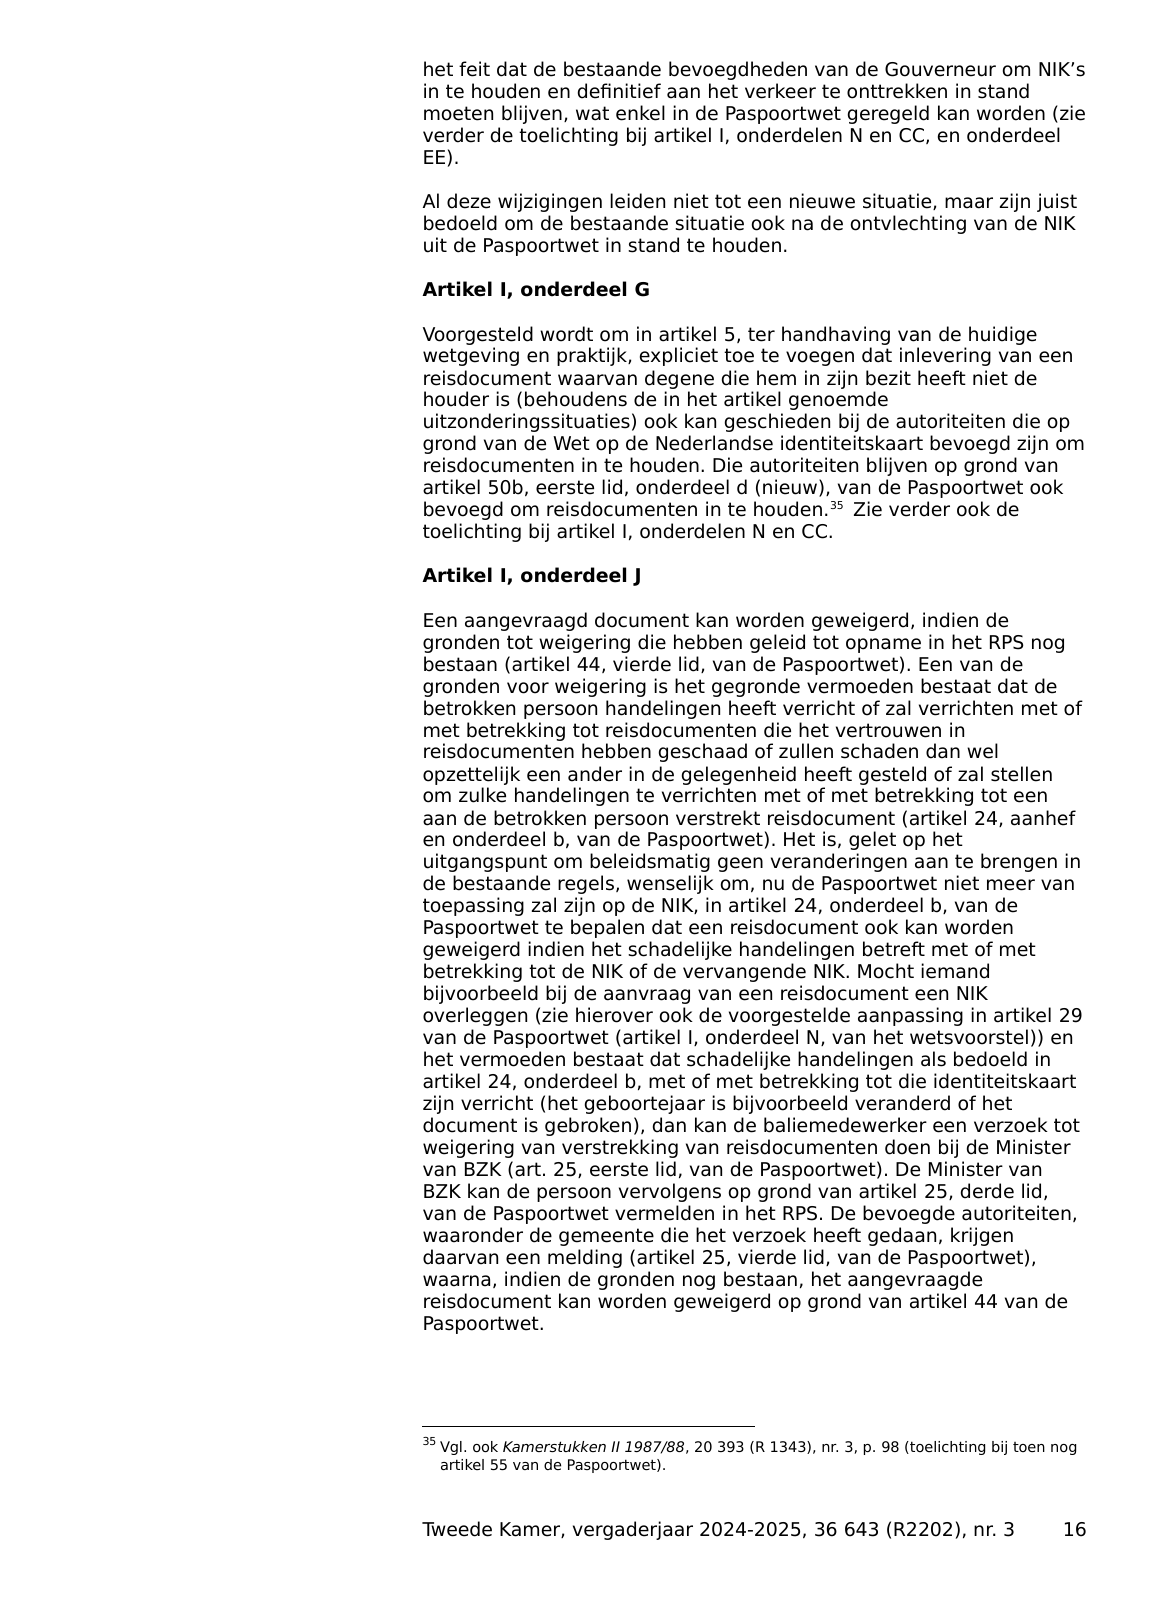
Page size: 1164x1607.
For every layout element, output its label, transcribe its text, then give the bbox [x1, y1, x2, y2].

subtitle Artikel I, onderdeel G [422, 279, 1087, 301]
text het feit dat de bestaande bevoegdheden van de Gouverneur om NIK’s in te houden en definitief aan het verkeer te onttrekken in stand moeten blijven, wat enkel in de Paspoortwet geregeld kan worden (zie verder de toelichting bij artikel I, onderdelen N en CC, en onderdeel EE). [422, 59, 1087, 169]
text Voorgesteld wordt om in artikel 5, ter handhaving van de huidige wetgeving en praktijk, expliciet toe te voegen dat inlevering van een reisdocument waarvan degene die hem in zijn bezit heeft niet de houder is (behoudens de in het artikel genoemde uitzonderingssituaties) ook kan geschieden bij de autoriteiten die op grond van de Wet op de Nederlandse identiteitskaart bevoegd zijn om reisdocumenten in te houden. Die autoriteiten blijven op grond van artikel 50b, eerste lid, onderdeel d (nieuw), van de Paspoortwet ook bevoegd om reisdocumenten in te houden. Zie verder ook de toelichting bij artikel I, onderdelen N en CC. [422, 323, 1087, 543]
text Vgl. ook Kamerstukken II 1987/88, 20 393 (R 1343), nr. 3, p. 98 (toelichting bij toen nog artikel 55 van de Paspoortwet). [422, 1435, 1087, 1474]
text Een aangevraagd document kan worden geweigerd, indien de gronden tot weigering die hebben geleid tot opname in het RPS nog bestaan (artikel 44, vierde lid, van de Paspoortwet). Een van de gronden voor weigering is het gegronde vermoeden bestaat dat de betrokken persoon handelingen heeft verricht of zal verrichten met of met betrekking tot reisdocumenten die het vertrouwen in reisdocumenten hebben geschaad of zullen schaden dan wel opzettelijk een ander in de gelegenheid heeft gesteld of zal stellen om zulke handelingen te verrichten met of met betrekking tot een aan de betrokken persoon verstrekt reisdocument (artikel 24, aanhef en onderdeel b, van de Paspoortwet). Het is, gelet op het uitgangspunt om beleidsmatig geen veranderingen aan te brengen in de bestaande regels, wenselijk om, nu de Paspoortwet niet meer van toepassing zal zijn op de NIK, in artikel 24, onderdeel b, van de Paspoortwet te bepalen dat een reisdocument ook kan worden geweigerd indien het schadelijke handelingen betreft met of met betrekking tot de NIK of de vervangende NIK. Mocht iemand bijvoorbeeld bij de aanvraag van een reisdocument een NIK overleggen (zie hierover ook de voorgestelde aanpassing in artikel 29 van de Paspoortwet (artikel I, onderdeel N, van het wetsvoorstel)) en het vermoeden bestaat dat schadelijke handelingen als bedoeld in artikel 24, onderdeel b, met of met betrekking tot die identiteitskaart zijn verricht (het geboortejaar is bijvoorbeeld veranderd of het document is gebroken), dan kan de baliemedewerker een verzoek tot weigering van verstrekking van reisdocumenten doen bij de Minister van BZK (art. 25, eerste lid, van de Paspoortwet). De Minister van BZK kan de persoon vervolgens op grond van artikel 25, derde lid, van de Paspoortwet vermelden in het RPS. De bevoegde autoriteiten, waaronder de gemeente die het verzoek heeft gedaan, krijgen daarvan een melding (artikel 25, vierde lid, van de Paspoortwet), waarna, indien de gronden nog bestaan, het aangevraagde reisdocument kan worden geweigerd op grond van artikel 44 van de Paspoortwet. [422, 609, 1087, 1335]
text Al deze wijzigingen leiden niet tot een nieuwe situatie, maar zijn juist bedoeld om de bestaande situatie ook na de ontvlechting van de NIK uit de Paspoortwet in stand te houden. [422, 191, 1087, 257]
subtitle Artikel I, onderdeel J [422, 565, 1087, 587]
